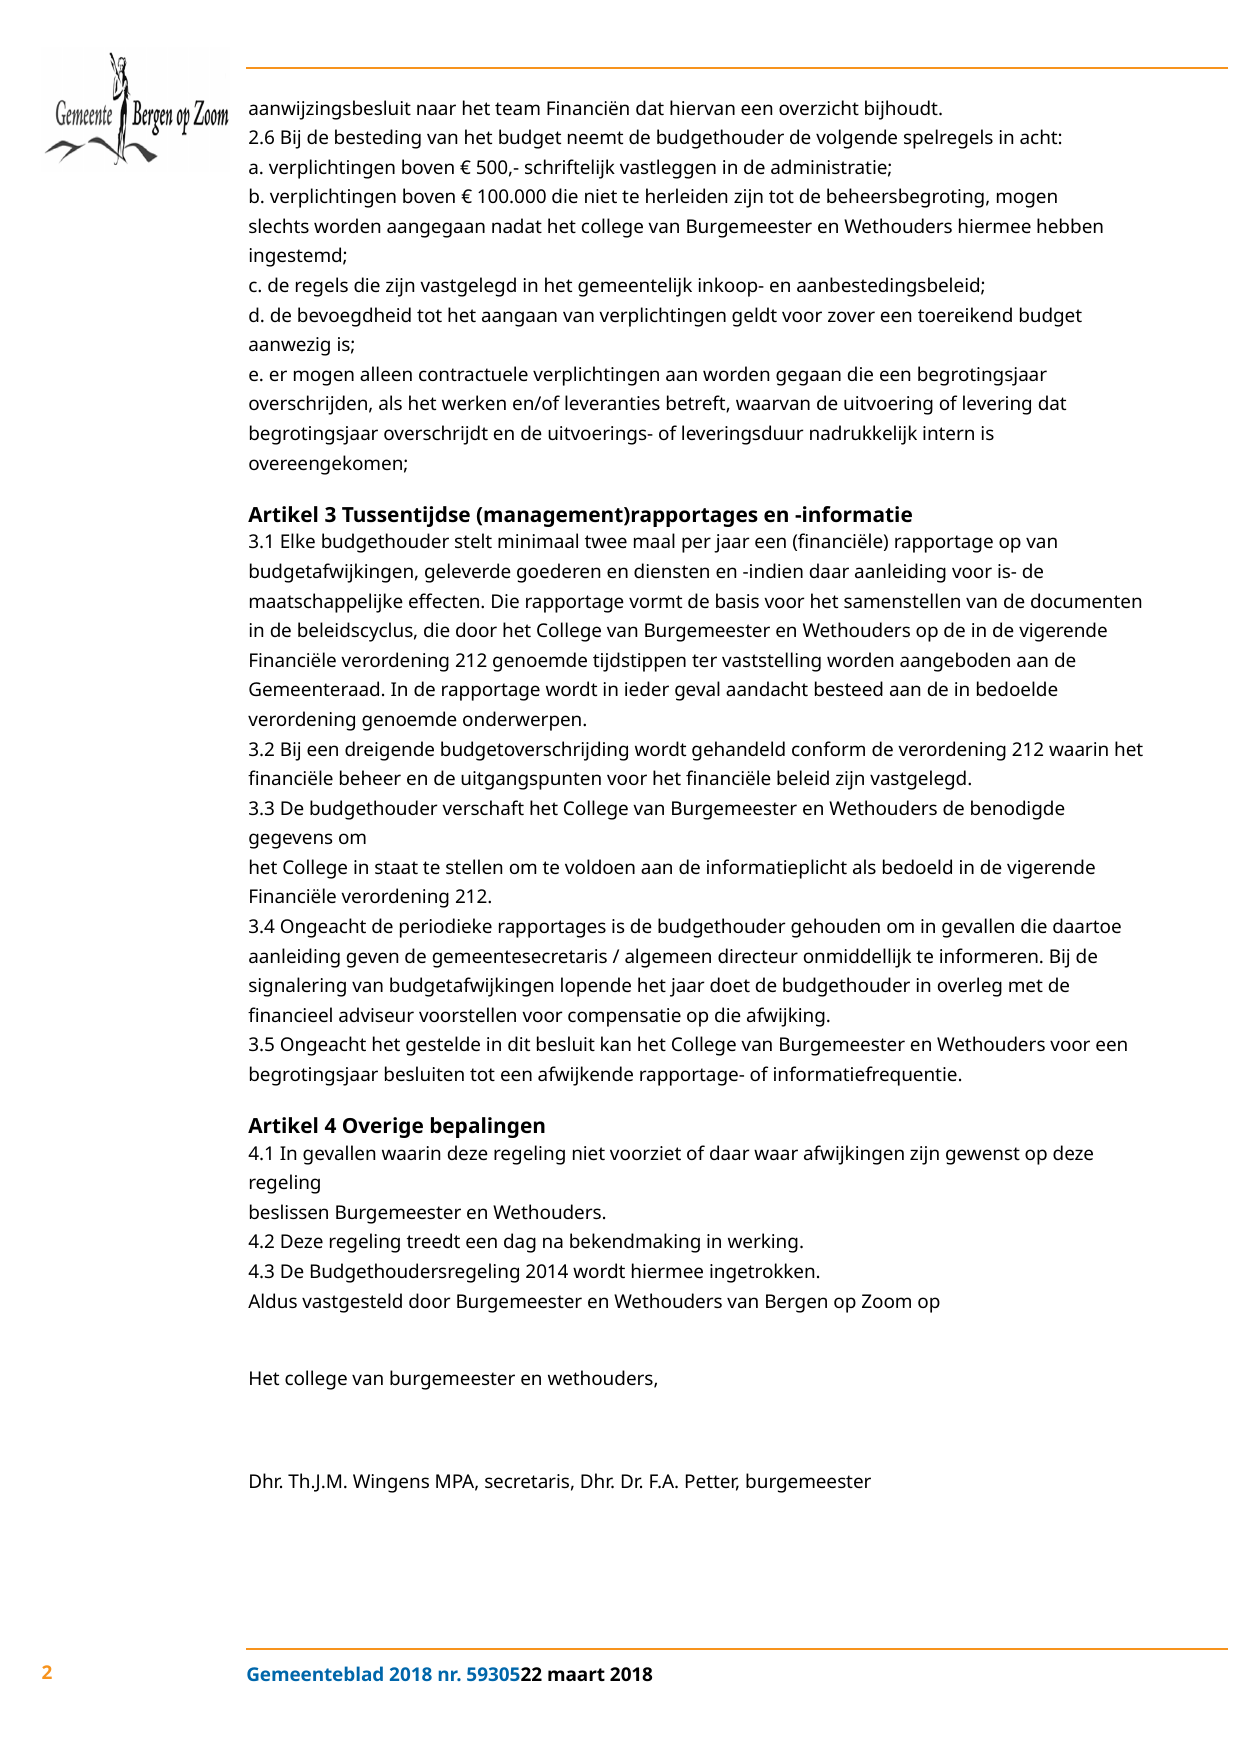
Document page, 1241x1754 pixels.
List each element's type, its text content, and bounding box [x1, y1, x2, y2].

text aanwijzingsbesluit naar het team Financiën dat hiervan een overzicht bijhoudt. [248, 95, 1152, 121]
text 3.5 Ongeacht het gestelde in dit besluit kan het College van Burgemeester en Wethouders voor een begrotingsjaar besluiten tot een afwijkende rapportage- of informatiefrequentie. [248, 1032, 1152, 1087]
text 4.3 De Budgethoudersregeling 2014 wordt hiermee ingetrokken. [248, 1258, 1152, 1284]
text 3.2 Bij een dreigende budgetoverschrijding wordt gehandeld conform de verordening 212 waarin het financiële beheer en de uitgangspunten voor het financiële beleid zijn vastgelegd. [248, 736, 1152, 791]
picture [41, 47, 231, 172]
text Aldus vastgesteld door Burgemeester en Wethouders van Bergen op Zoom op [248, 1288, 1152, 1314]
text het College in staat te stellen om te voldoen aan de informatieplicht als bedoeld in de vigerende Financiële verordening 212. [248, 854, 1152, 909]
text 2.6 Bij de besteding van het budget neemt de budgethouder de volgende spelregels in acht: [248, 124, 1152, 150]
text Het college van burgemeester en wethouders, [248, 1365, 1152, 1391]
text e. er mogen alleen contractuele verplichtingen aan worden gegaan die een begrotingsjaar overschrijden, als het werken en/of leveranties betreft, waarvan de uitvoering of levering dat begrotingsjaar overschrijdt en de uitvoerings- of leveringsduur nadrukkelijk intern is overeengekomen; [248, 361, 1152, 476]
text slechts worden aangegaan nadat het college van Burgemeester en Wethouders hiermee hebben ingestemd; [248, 213, 1152, 268]
text Artikel 4 Overige bepalingen [248, 1112, 1152, 1140]
text Dhr. Th.J.M. Wingens MPA, secretaris, Dhr. Dr. F.A. Petter, burgemeester [248, 1468, 1152, 1494]
text Artikel 3 Tussentijdse (management)rapportages en -informatie [248, 500, 1152, 529]
text c. de regels die zijn vastgelegd in het gemeentelijk inkoop- en aanbestedingsbeleid; [248, 272, 1152, 298]
text a. verplichtingen boven € 500,- schriftelijk vastleggen in de administratie; [248, 154, 1152, 180]
text 4.1 In gevallen waarin deze regeling niet voorziet of daar waar afwijkingen zijn gewenst op deze regeling [248, 1140, 1152, 1195]
text 4.2 Deze regeling treedt een dag na bekendmaking in werking. [248, 1229, 1152, 1254]
text 3.3 De budgethouder verschaft het College van Burgemeester en Wethouders de benodigde gegevens om [248, 795, 1152, 850]
text 3.4 Ongeacht de periodieke rapportages is de budgethouder gehouden om in gevallen die daartoe aanleiding geven de gemeentesecretaris / algemeen directeur onmiddellijk te informeren. Bij de signalering van budgetafwijkingen lopende het jaar doet de budgethouder in overleg met de financieel adviseur voorstellen voor compensatie op die afwijking. [248, 913, 1152, 1028]
text d. de bevoegdheid tot het aangaan van verplichtingen geldt voor zover een toereikend budget aanwezig is; [248, 302, 1152, 357]
text 3.1 Elke budgethouder stelt minimaal twee maal per jaar een (financiële) rapportage op van budgetafwijkingen, geleverde goederen en diensten en -indien daar aanleiding voor is- de maatschappelijke effecten. Die rapportage vormt de basis voor het samenstellen van de documenten in de beleidscyclus, die door het College van Burgemeester en Wethouders op de in de vigerende Financiële verordening 212 genoemde tijdstippen ter vaststelling worden aangeboden aan de Gemeenteraad. In de rapportage wordt in ieder geval aandacht besteed aan de in bedoelde verordening genoemde onderwerpen. [248, 529, 1152, 732]
text beslissen Burgemeester en Wethouders. [248, 1199, 1152, 1225]
text b. verplichtingen boven € 100.000 die niet te herleiden zijn tot de beheersbegroting, mogen [248, 183, 1152, 209]
